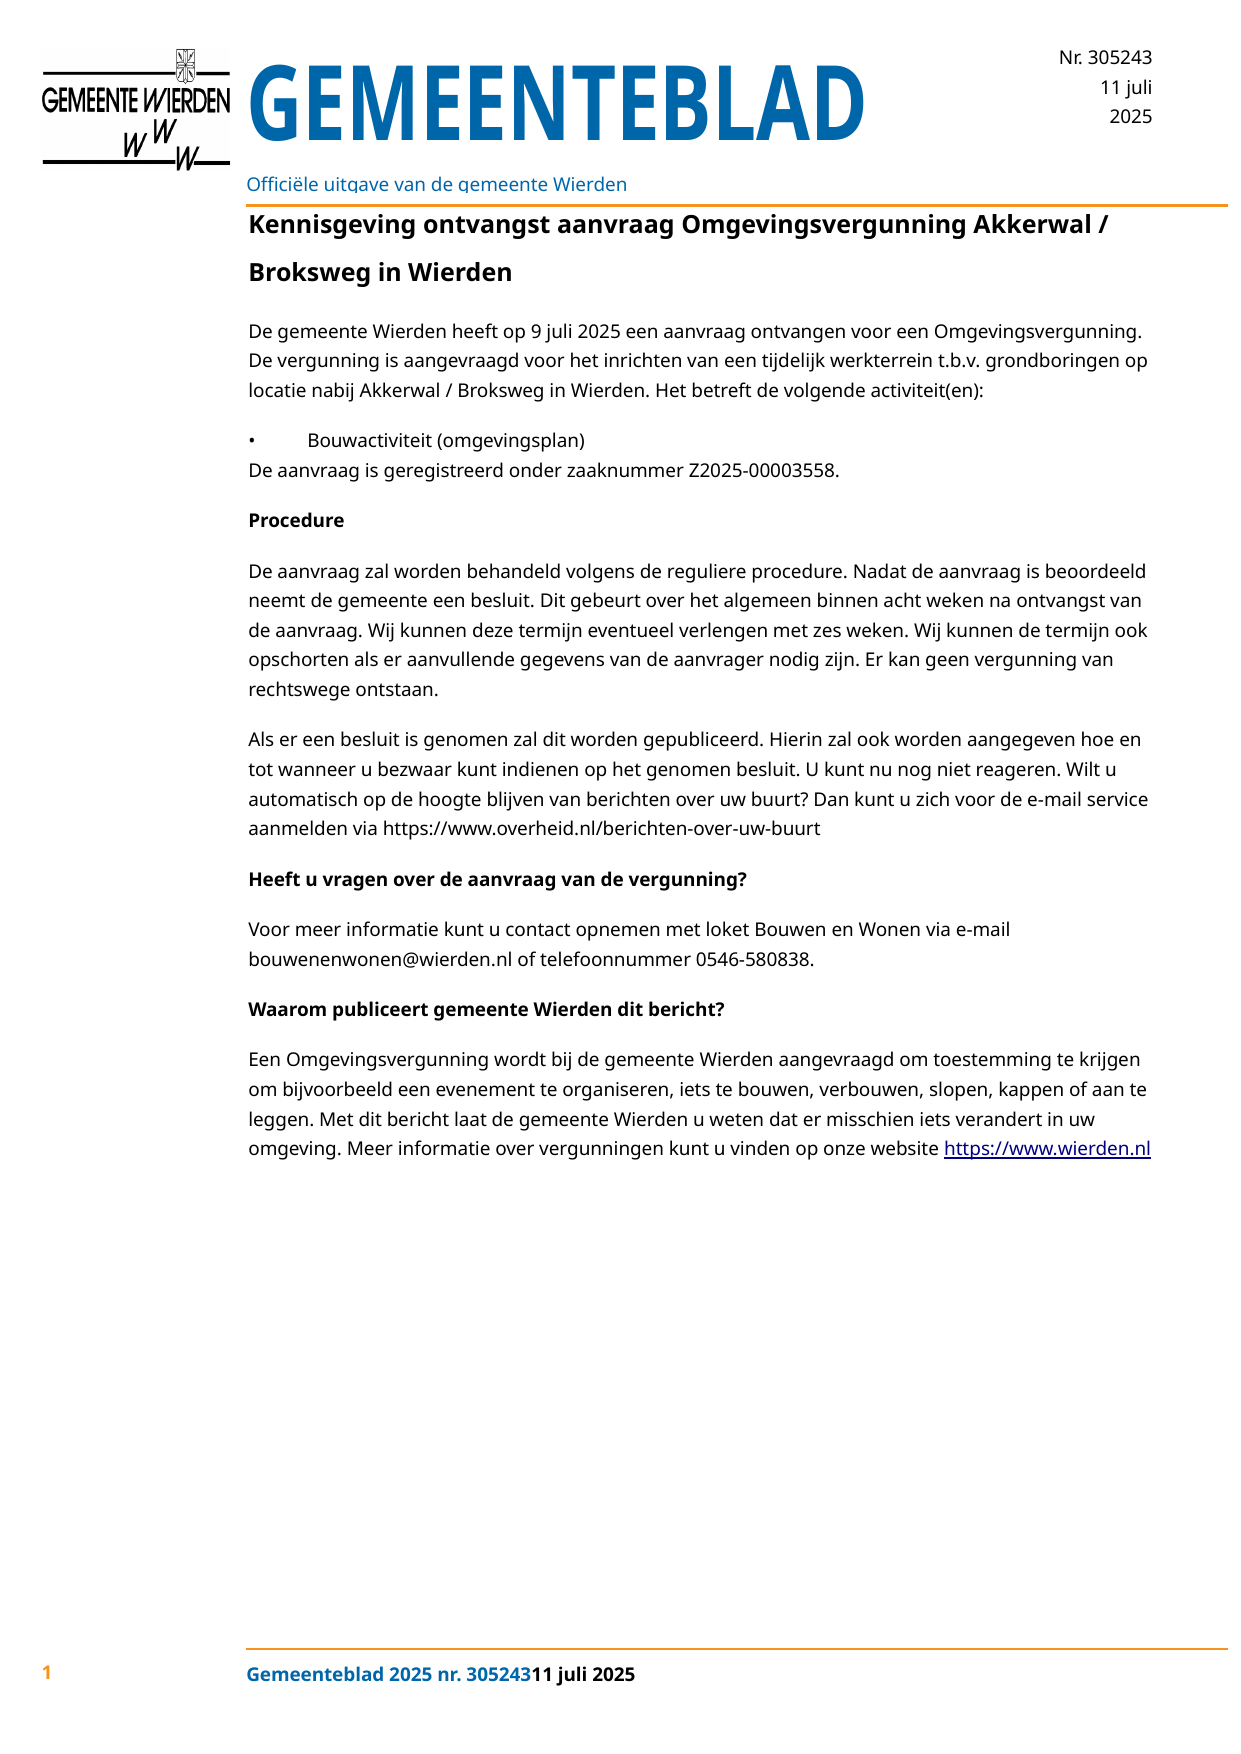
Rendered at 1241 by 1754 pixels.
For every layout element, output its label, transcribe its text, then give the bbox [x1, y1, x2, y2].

text De aanvraag zal worden behandeld volgens de reguliere procedure. Nadat de aanvraag is beoordeeld neemt de gemeente een besluit. Dit gebeurt over het algemeen binnen acht weken na ontvangst van de aanvraag. Wij kunnen deze termijn eventueel verlengen met zes weken. Wij kunnen de termijn ook opschorten als er aanvullende gegevens van de aanvrager nodig zijn. Er kan geen vergunning van rechtswege ontstaan. [248, 558, 1152, 702]
text Heeft u vragen over de aanvraag van de vergunning? [248, 866, 1152, 892]
text Een Omgevingsvergunning wordt bij de gemeente Wierden aangevraagd om toestemming te krijgen om bijvoorbeeld een evenement te organiseren, iets te bouwen, verbouwen, slopen, kappen of aan te leggen. Met dit bericht laat de gemeente Wierden u weten dat er misschien iets verandert in uw omgeving. Meer informatie over vergunningen kunt u vinden op onze website https://www.wierden.nl [248, 1047, 1152, 1161]
text Voor meer informatie kunt u contact opnemen met loket Bouwen en Wonen via e-mail bouwenenwonen@wierden.nl of telefoonnummer 0546-580838. [248, 916, 1152, 972]
text Kennisgeving ontvangst aanvraag Omgevingsvergunning Akkerwal / Broksweg in Wierden [248, 207, 1152, 288]
text De aanvraag is geregistreerd onder zaaknummer Z2025-00003558. [248, 457, 1152, 483]
text Waarom publiceert gemeente Wierden dit bericht? [248, 996, 1152, 1022]
list Bouwactiviteit (omgevingsplan) [248, 427, 1152, 453]
picture [41, 47, 231, 172]
text De gemeente Wierden heeft op 9 juli 2025 een aanvraag ontvangen voor een Omgevingsvergunning. De vergunning is aangevraagd voor het inrichten van een tijdelijk werkterrein t.b.v. grondboringen op locatie nabij Akkerwal / Broksweg in Wierden. Het betreft de volgende activiteit(en): [248, 318, 1152, 403]
text Als er een besluit is genomen zal dit worden gepubliceerd. Hierin zal ook worden aangegeven hoe en tot wanneer u bezwaar kunt indienen op het genomen besluit. U kunt nu nog niet reageren. Wilt u automatisch op de hoogte blijven van berichten over uw buurt? Dan kunt u zich voor de e-mail service aanmelden via https://www.overheid.nl/berichten-over-uw-buurt [248, 727, 1152, 841]
text Procedure [248, 507, 1152, 533]
